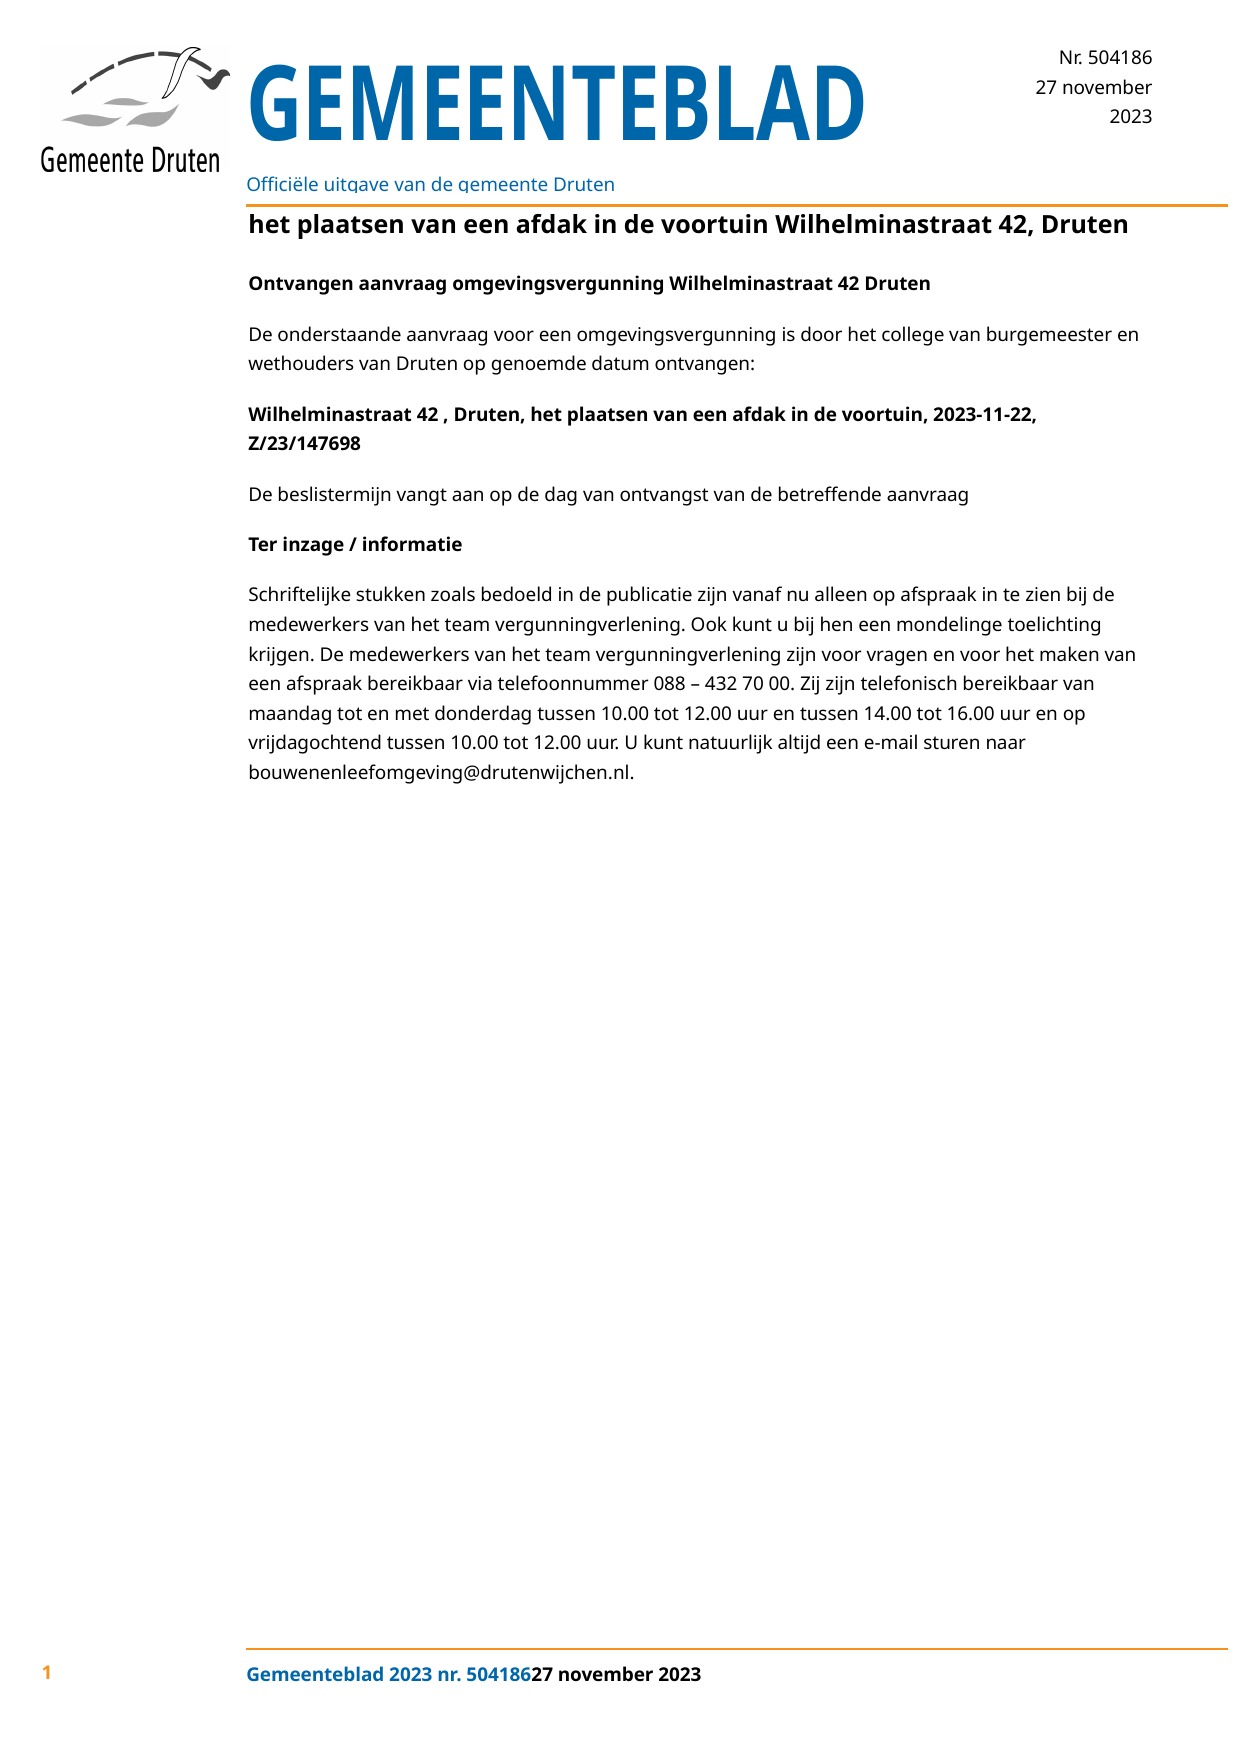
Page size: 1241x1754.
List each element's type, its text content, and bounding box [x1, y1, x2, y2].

text Schriftelijke stukken zoals bedoeld in de publicatie zijn vanaf nu alleen op afspraak in te zien bij de medewerkers van het team vergunningverlening. Ook kunt u bij hen een mondelinge toelichting krijgen. De medewerkers van het team vergunningverlening zijn voor vragen en voor het maken van een afspraak bereikbaar via telefoonnummer 088 – 432 70 00. Zij zijn telefonisch bereikbaar van maandag tot en met donderdag tussen 10.00 tot 12.00 uur en tussen 14.00 tot 16.00 uur en op vrijdagochtend tussen 10.00 tot 12.00 uur. U kunt natuurlijk altijd een e-mail sturen naar bouwenenleefomgeving@drutenwijchen.nl. [248, 582, 1152, 785]
text Ontvangen aanvraag omgevingsvergunning Wilhelminastraat 42 Druten [248, 270, 1152, 296]
picture [41, 47, 231, 172]
text het plaatsen van een afdak in de voortuin Wilhelminastraat 42, Druten [248, 207, 1152, 241]
text De beslistermijn vangt aan op de dag van ontvangst van de betreffende aanvraag [248, 481, 1152, 506]
text De onderstaande aanvraag voor een omgevingsvergunning is door het college van burgemeester en wethouders van Druten op genoemde datum ontvangen: [248, 321, 1152, 376]
text Ter inzage / informatie [248, 531, 1152, 557]
text Wilhelminastraat 42 , Druten, het plaatsen van een afdak in de voortuin, 2023-11-22, Z/23/147698 [248, 401, 1152, 456]
